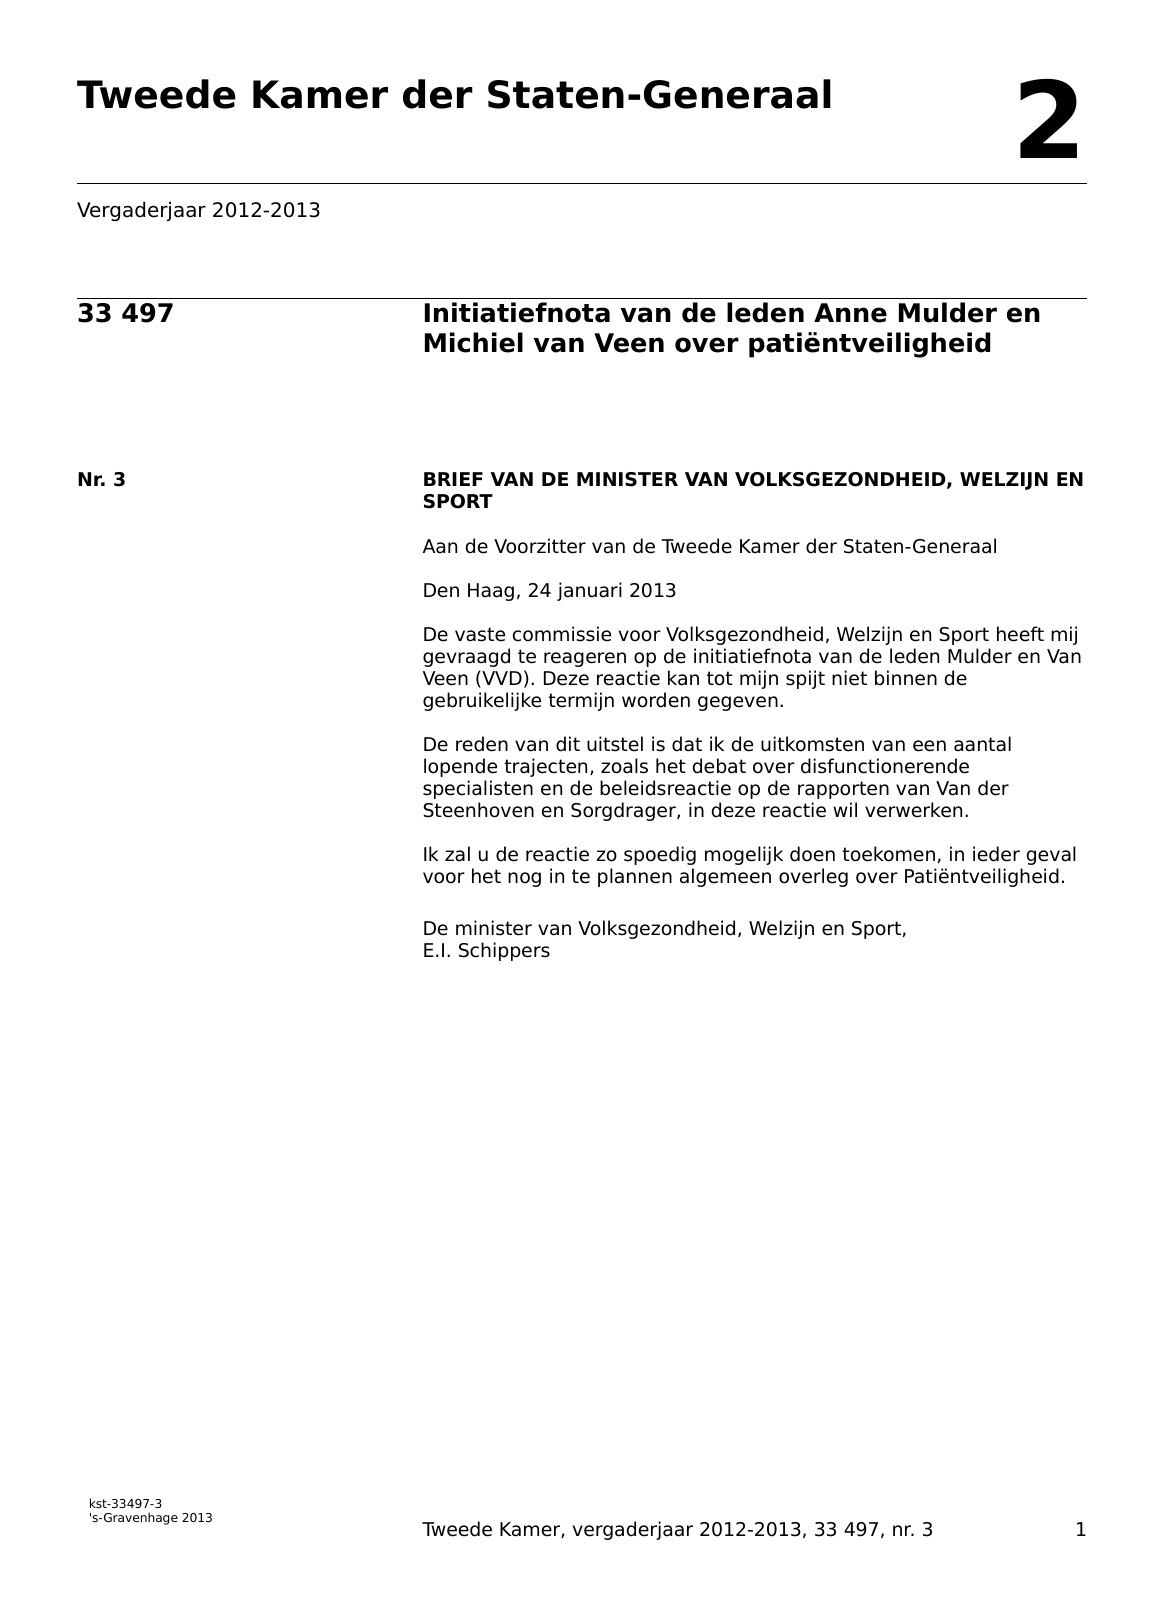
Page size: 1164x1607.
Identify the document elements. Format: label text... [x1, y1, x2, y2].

text De minister van Volksgezondheid, Welzijn en Sport, E.I. Schippers [422, 918, 1087, 962]
text kst-33497-3 [88, 1497, 323, 1511]
text 's-Gravenhage 2013 [88, 1511, 323, 1525]
text Aan de Voorzitter van de Tweede Kamer der Staten-Generaal [422, 536, 1087, 557]
table_header Tweede Kamer der Staten-Generaal [77, 59, 886, 183]
subtitle 33 497 Initiatiefnota van de leden Anne Mulder en Michiel van Veen over patiëntveiligheid [77, 299, 1087, 358]
subtitle Nr. 3 BRIEF VAN DE MINISTER VAN VOLKSGEZONDHEID, WELZIJN EN SPORT [77, 469, 1087, 513]
text Ik zal u de reactie zo spoedig mogelijk doen toekomen, in ieder geval voor het nog in te plannen algemeen overleg over Patiëntveiligheid. [422, 844, 1087, 888]
text Den Haag, 24 januari 2013 [422, 580, 1087, 602]
table_header 2 [886, 59, 1087, 183]
table_cell Vergaderjaar 2012-2013 [77, 184, 1087, 298]
text De reden van dit uitstel is dat ik de uitkomsten van een aantal lopende trajecten, zoals het debat over disfunctionerende specialisten en de beleidsreactie op de rapporten van Van der Steenhoven en Sorgdrager, in deze reactie wil verwerken. [422, 734, 1087, 822]
text De vaste commissie voor Volksgezondheid, Welzijn en Sport heeft mij gevraagd te reageren op de initiatiefnota van de leden Mulder en Van Veen (VVD). Deze reactie kan tot mijn spijt niet binnen de gebruikelijke termijn worden gegeven. [422, 624, 1087, 712]
